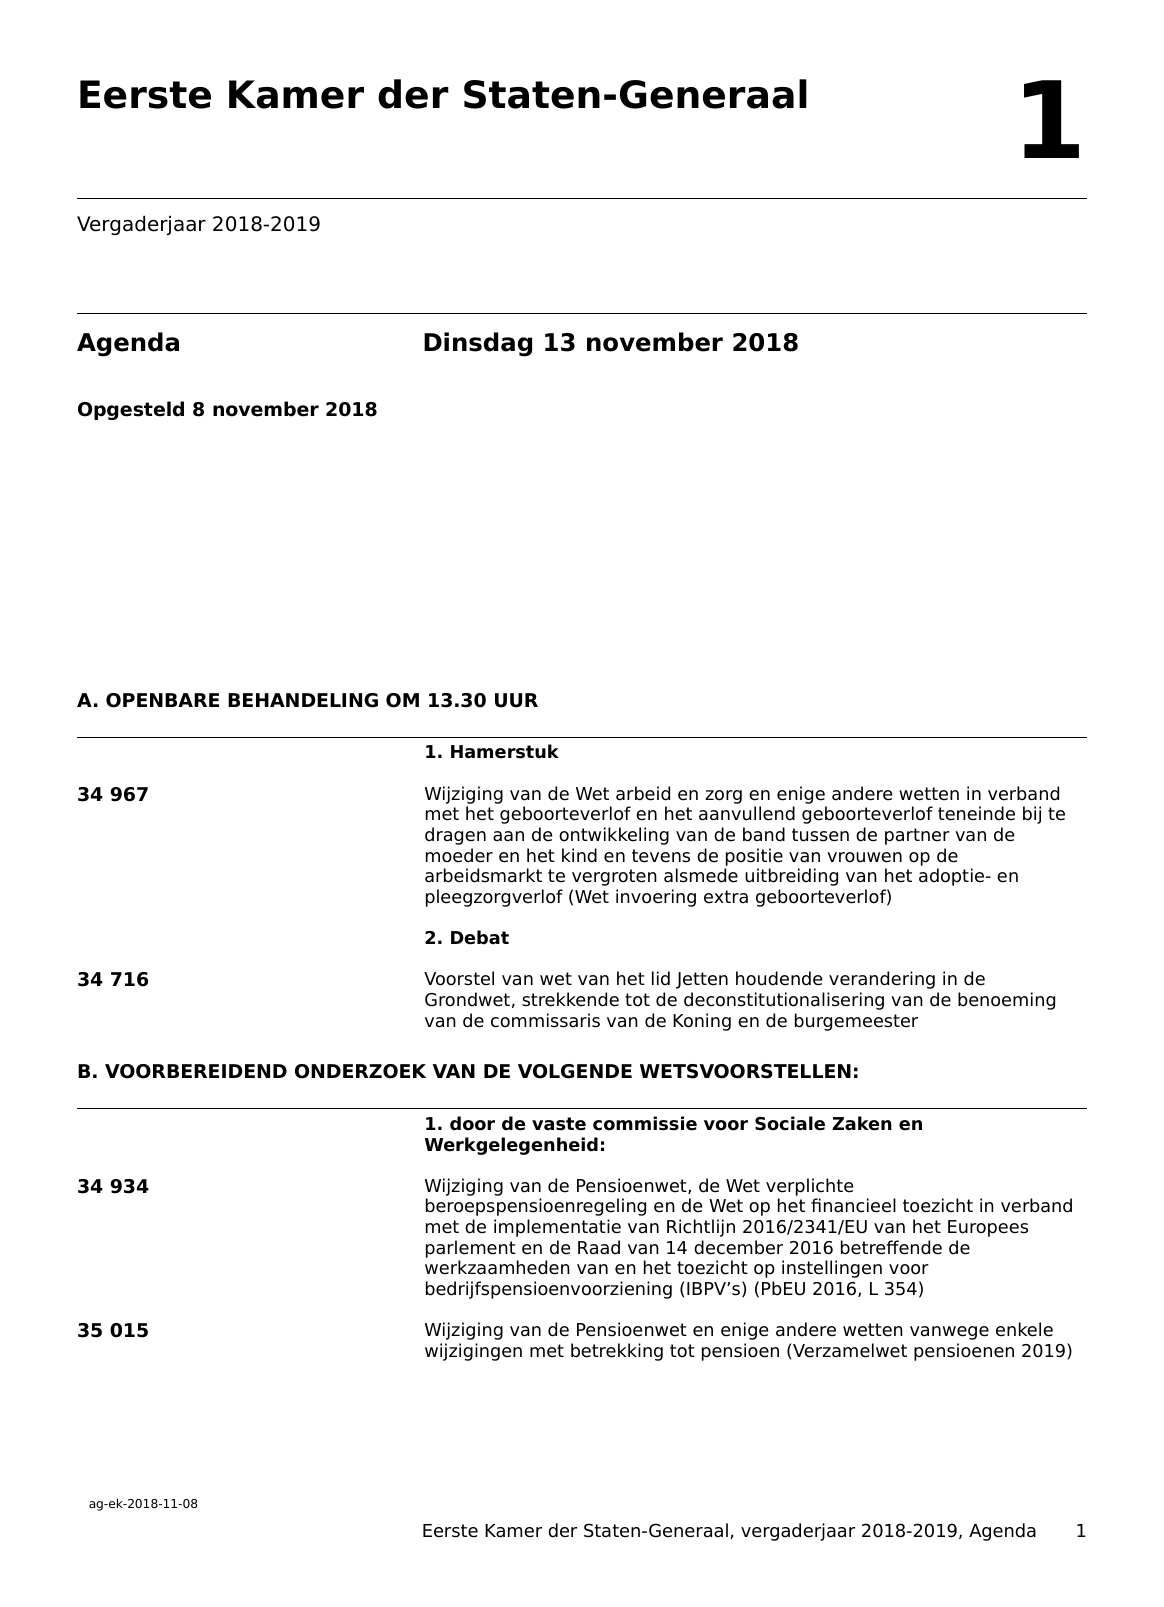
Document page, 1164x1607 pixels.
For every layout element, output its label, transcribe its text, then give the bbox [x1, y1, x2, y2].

table_cell [401, 928, 418, 949]
table_cell Wijziging van de Wet arbeid en zorg en enige andere wetten in verband met het geboorteverlof en het aanvullend geboorteverlof teneinde bij te dragen aan de ontwikkeling van de band tussen de partner van de moeder en het kind en tevens de positie van vrouwen op de arbeidsmarkt te vergroten alsmede uitbreiding van het adoptie- en pleegzorgverlof (Wet invoering extra geboorteverlof) [418, 784, 1087, 907]
table_cell Voorstel van wet van het lid Jetten houdende verandering in de Grondwet, strekkende tot de deconstitutionalisering van de benoeming van de commissaris van de Koning en de burgemeester [418, 969, 1087, 1031]
table_cell 34 716 [77, 969, 401, 1031]
table_cell [401, 1176, 418, 1299]
table_header [77, 1109, 401, 1155]
table_cell [418, 1300, 1087, 1320]
table_cell [77, 949, 401, 969]
table_header 1. Hamerstuk [418, 738, 1087, 763]
table_cell [401, 969, 418, 1031]
table_header 1. door de vaste commissie voor Sociale Zaken en Werkgelegenheid: [418, 1109, 1087, 1155]
table_cell [401, 1155, 418, 1176]
table_cell [77, 908, 401, 928]
table_cell [77, 1155, 401, 1176]
subtitle A. OPENBARE BEHANDELING OM 13.30 UUR [77, 690, 1087, 712]
table_cell Wijziging van de Pensioenwet, de Wet verplichte beroepspensioenregeling en de Wet op het financieel toezicht in verband met de implementatie van Richtlijn 2016/2341/EU van het Europees parlement en de Raad van 14 december 2016 betreffende de werkzaamheden van en het toezicht op instellingen voor bedrijfspensioenvoorziening (IBPV’s) (PbEU 2016, L 354) [418, 1176, 1087, 1299]
table_cell [401, 763, 418, 784]
table_cell [418, 908, 1087, 928]
table_cell [401, 784, 418, 907]
table_header Eerste Kamer der Staten-Generaal [77, 59, 886, 198]
table_cell [401, 908, 418, 928]
table_header [401, 1109, 418, 1155]
table_cell 35 015 [77, 1320, 401, 1361]
text Opgesteld 8 november 2018 [77, 399, 1087, 421]
subtitle B. VOORBEREIDEND ONDERZOEK VAN DE VOLGENDE WETSVOORSTELLEN: [77, 1061, 1087, 1083]
table_cell Wijziging van de Pensioenwet en enige andere wetten vanwege enkele wijzigingen met betrekking tot pensioen (Verzamelwet pensioenen 2019) [418, 1320, 1087, 1361]
table_cell [401, 1320, 418, 1361]
table_cell Agenda [77, 314, 422, 357]
table_cell 34 934 [77, 1176, 401, 1299]
table_cell [401, 1300, 418, 1320]
table_cell [77, 928, 401, 949]
table_header [77, 738, 401, 763]
table_header [401, 738, 418, 763]
table_cell Dinsdag 13 november 2018 [422, 314, 1087, 357]
table_cell [418, 1155, 1087, 1176]
table_cell 34 967 [77, 784, 401, 907]
table_cell 2. Debat [418, 928, 1087, 949]
table_cell Vergaderjaar 2018-2019 [77, 199, 1087, 313]
table_cell [418, 763, 1087, 784]
table_header 1 [886, 59, 1087, 198]
table_cell [401, 949, 418, 969]
text ag-ek-2018-11-08 [88, 1497, 323, 1511]
table_cell [418, 949, 1087, 969]
table_cell [77, 1300, 401, 1320]
table_cell [77, 763, 401, 784]
